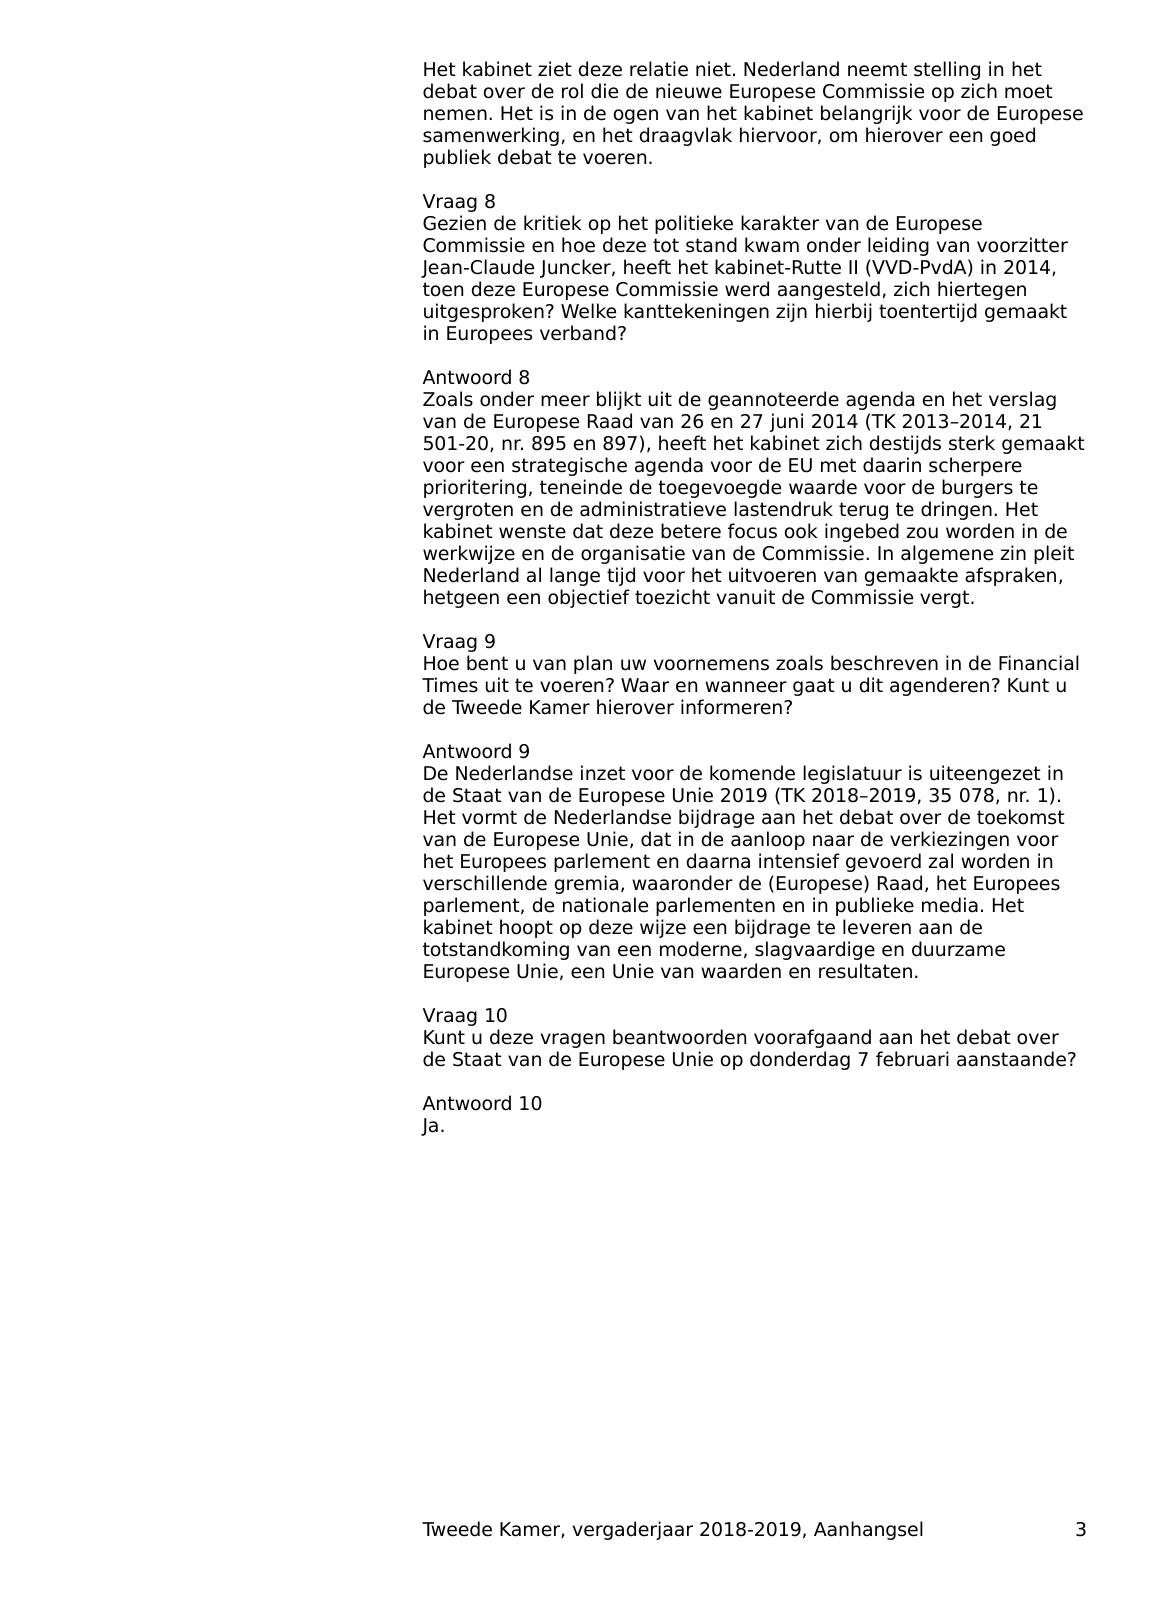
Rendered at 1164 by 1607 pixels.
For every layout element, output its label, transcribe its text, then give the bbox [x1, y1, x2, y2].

text Gezien de kritiek op het politieke karakter van de Europese Commissie en hoe deze tot stand kwam onder leiding van voorzitter Jean-Claude Juncker, heeft het kabinet-Rutte II (VVD-PvdA) in 2014, toen deze Europese Commissie werd aangesteld, zich hiertegen uitgesproken? Welke kanttekeningen zijn hierbij toentertijd gemaakt in Europees verband? [422, 213, 1087, 345]
text Vraag 10 [422, 1005, 1087, 1027]
text Hoe bent u van plan uw voornemens zoals beschreven in de Financial Times uit te voeren? Waar en wanneer gaat u dit agenderen? Kunt u de Tweede Kamer hierover informeren? [422, 653, 1087, 719]
text Kunt u deze vragen beantwoorden voorafgaand aan het debat over de Staat van de Europese Unie op donderdag 7 februari aanstaande? [422, 1027, 1087, 1071]
text Ja. [422, 1115, 1087, 1137]
text De Nederlandse inzet voor de komende legislatuur is uiteengezet in de Staat van de Europese Unie 2019 (TK 2018–2019, 35 078, nr. 1). Het vormt de Nederlandse bijdrage aan het debat over de toekomst van de Europese Unie, dat in de aanloop naar de verkiezingen voor het Europees parlement en daarna intensief gevoerd zal worden in verschillende gremia, waaronder de (Europese) Raad, het Europees parlement, de nationale parlementen en in publieke media. Het kabinet hoopt op deze wijze een bijdrage te leveren aan de totstandkoming van een moderne, slagvaardige en duurzame Europese Unie, een Unie van waarden en resultaten. [422, 763, 1087, 983]
text Antwoord 9 [422, 741, 1087, 763]
text Antwoord 10 [422, 1093, 1087, 1115]
text Vraag 8 [422, 191, 1087, 213]
text Vraag 9 [422, 631, 1087, 653]
text Zoals onder meer blijkt uit de geannoteerde agenda en het verslag van de Europese Raad van 26 en 27 juni 2014 (TK 2013–2014, 21 501-20, nr. 895 en 897), heeft het kabinet zich destijds sterk gemaakt voor een strategische agenda voor de EU met daarin scherpere prioritering, teneinde de toegevoegde waarde voor de burgers te vergroten en de administratieve lastendruk terug te dringen. Het kabinet wenste dat deze betere focus ook ingebed zou worden in de werkwijze en de organisatie van de Commissie. In algemene zin pleit Nederland al lange tijd voor het uitvoeren van gemaakte afspraken, hetgeen een objectief toezicht vanuit de Commissie vergt. [422, 389, 1087, 609]
text Antwoord 8 [422, 367, 1087, 389]
text Het kabinet ziet deze relatie niet. Nederland neemt stelling in het debat over de rol die de nieuwe Europese Commissie op zich moet nemen. Het is in de ogen van het kabinet belangrijk voor de Europese samenwerking, en het draagvlak hiervoor, om hierover een goed publiek debat te voeren. [422, 59, 1087, 169]
